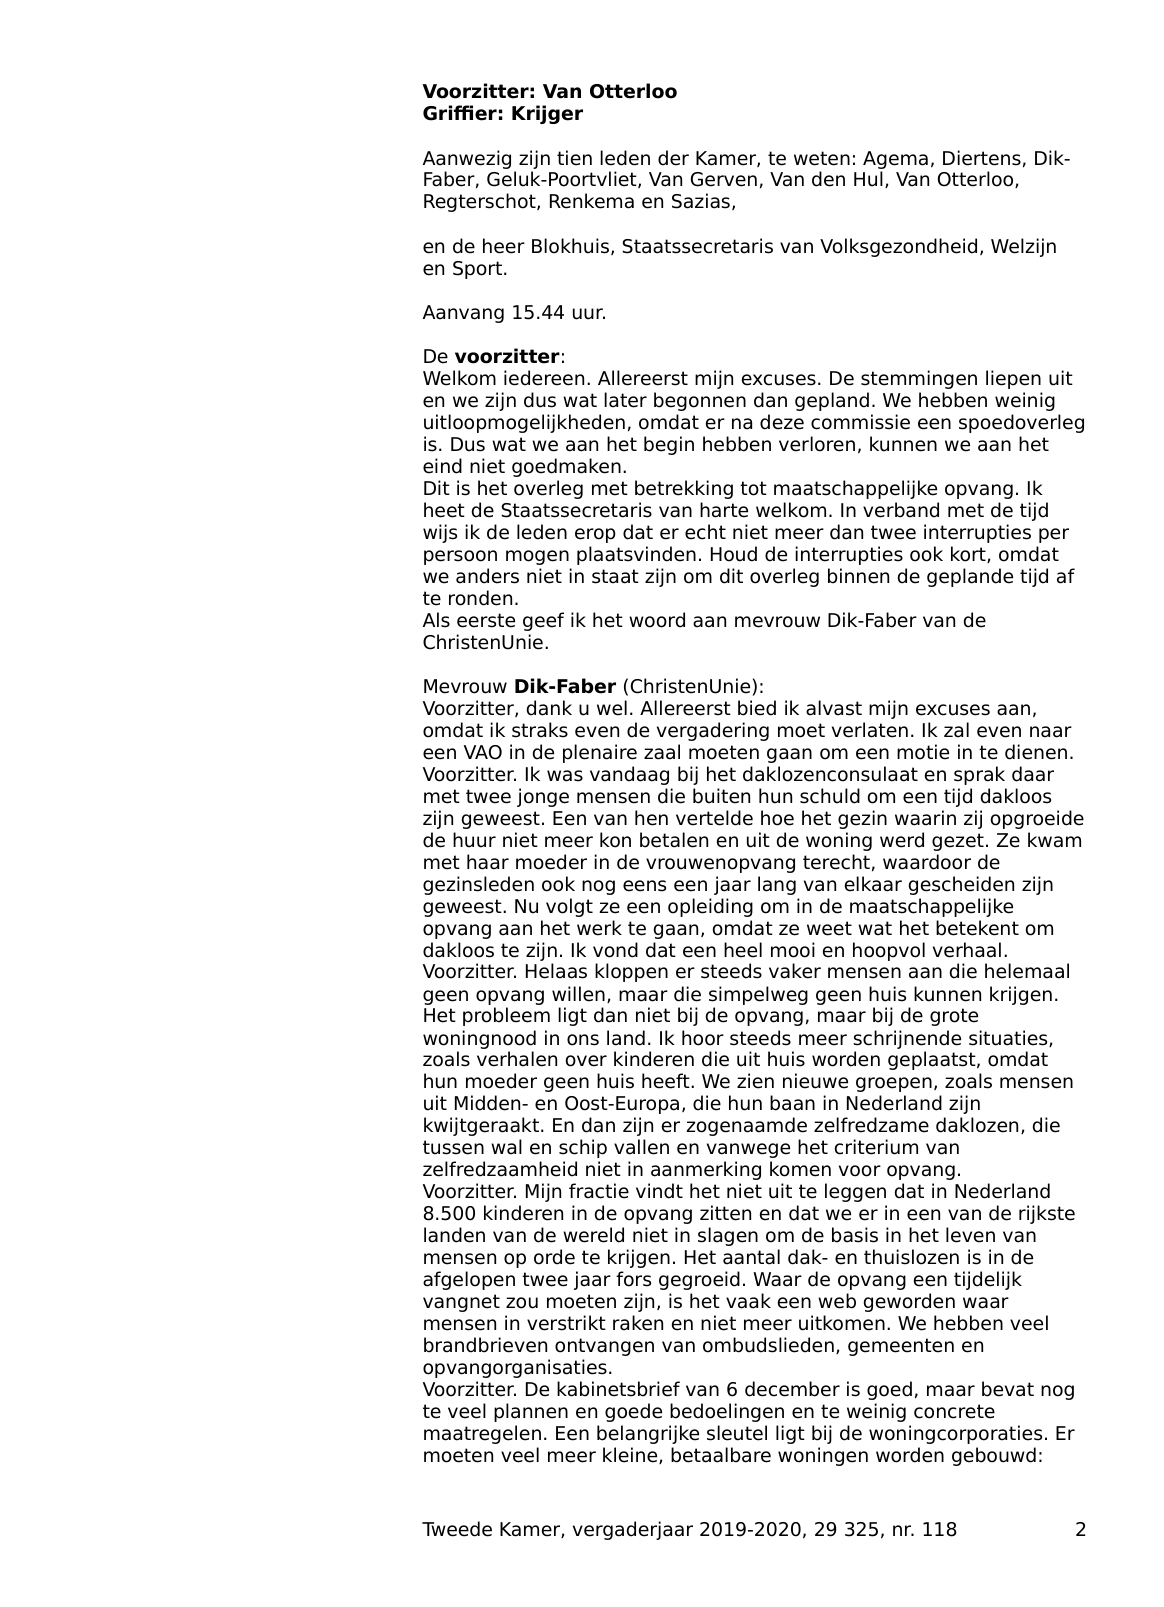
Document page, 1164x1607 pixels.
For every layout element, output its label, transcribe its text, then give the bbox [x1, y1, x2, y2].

text Voorzitter. Mijn fractie vindt het niet uit te leggen dat in Nederland 8.500 kinderen in de opvang zitten en dat we er in een van de rijkste landen van de wereld niet in slagen om de basis in het leven van mensen op orde te krijgen. Het aantal dak- en thuislozen is in de afgelopen twee jaar fors gegroeid. Waar de opvang een tijdelijk vangnet zou moeten zijn, is het vaak een web geworden waar mensen in verstrikt raken en niet meer uitkomen. We hebben veel brandbrieven ontvangen van ombudslieden, gemeenten en opvangorganisaties. [422, 1181, 1087, 1379]
text Dit is het overleg met betrekking tot maatschappelijke opvang. Ik heet de Staatssecretaris van harte welkom. In verband met de tijd wijs ik de leden erop dat er echt niet meer dan twee interrupties per persoon mogen plaatsvinden. Houd de interrupties ook kort, omdat we anders niet in staat zijn om dit overleg binnen de geplande tijd af te ronden. [422, 478, 1087, 609]
text Voorzitter. Ik was vandaag bij het daklozenconsulaat en sprak daar met twee jonge mensen die buiten hun schuld om een tijd dakloos zijn geweest. Een van hen vertelde hoe het gezin waarin zij opgroeide de huur niet meer kon betalen en uit de woning werd gezet. Ze kwam met haar moeder in de vrouwenopvang terecht, waardoor de gezinsleden ook nog eens een jaar lang van elkaar gescheiden zijn geweest. Nu volgt ze een opleiding om in de maatschappelijke opvang aan het werk te gaan, omdat ze weet wat het betekent om dakloos te zijn. Ik vond dat een heel mooi en hoopvol verhaal. [422, 764, 1087, 961]
text Griffier: Krijger [422, 103, 1087, 125]
text Aanvang 15.44 uur. [422, 302, 1087, 324]
text De voorzitter: [422, 346, 1087, 368]
text Mevrouw Dik-Faber (ChristenUnie): [422, 676, 1087, 698]
text Als eerste geef ik het woord aan mevrouw Dik-Faber van de ChristenUnie. [422, 609, 1087, 653]
text Voorzitter, dank u wel. Allereerst bied ik alvast mijn excuses aan, omdat ik straks even de vergadering moet verlaten. Ik zal even naar een VAO in de plenaire zaal moeten gaan om een motie in te dienen. [422, 698, 1087, 764]
text Aanwezig zijn tien leden der Kamer, te weten: Agema, Diertens, Dik-Faber, Geluk-Poortvliet, Van Gerven, Van den Hul, Van Otterloo, Regterschot, Renkema en Sazias, [422, 147, 1087, 213]
text Voorzitter. De kabinetsbrief van 6 december is goed, maar bevat nog te veel plannen en goede bedoelingen en te weinig concrete maatregelen. Een belangrijke sleutel ligt bij de woningcorporaties. Er moeten veel meer kleine, betaalbare woningen worden gebouwd: [422, 1379, 1087, 1467]
text Voorzitter. Helaas kloppen er steeds vaker mensen aan die helemaal geen opvang willen, maar die simpelweg geen huis kunnen krijgen. Het probleem ligt dan niet bij de opvang, maar bij de grote woningnood in ons land. Ik hoor steeds meer schrijnende situaties, zoals verhalen over kinderen die uit huis worden geplaatst, omdat hun moeder geen huis heeft. We zien nieuwe groepen, zoals mensen uit Midden- en Oost-Europa, die hun baan in Nederland zijn kwijtgeraakt. En dan zijn er zogenaamde zelfredzame daklozen, die tussen wal en schip vallen en vanwege het criterium van zelfredzaamheid niet in aanmerking komen voor opvang. [422, 961, 1087, 1181]
text Voorzitter: Van Otterloo [422, 81, 1087, 103]
text Welkom iedereen. Allereerst mijn excuses. De stemmingen liepen uit en we zijn dus wat later begonnen dan gepland. We hebben weinig uitloopmogelijkheden, omdat er na deze commissie een spoedoverleg is. Dus wat we aan het begin hebben verloren, kunnen we aan het eind niet goedmaken. [422, 368, 1087, 478]
text en de heer Blokhuis, Staatssecretaris van Volksgezondheid, Welzijn en Sport. [422, 236, 1087, 279]
